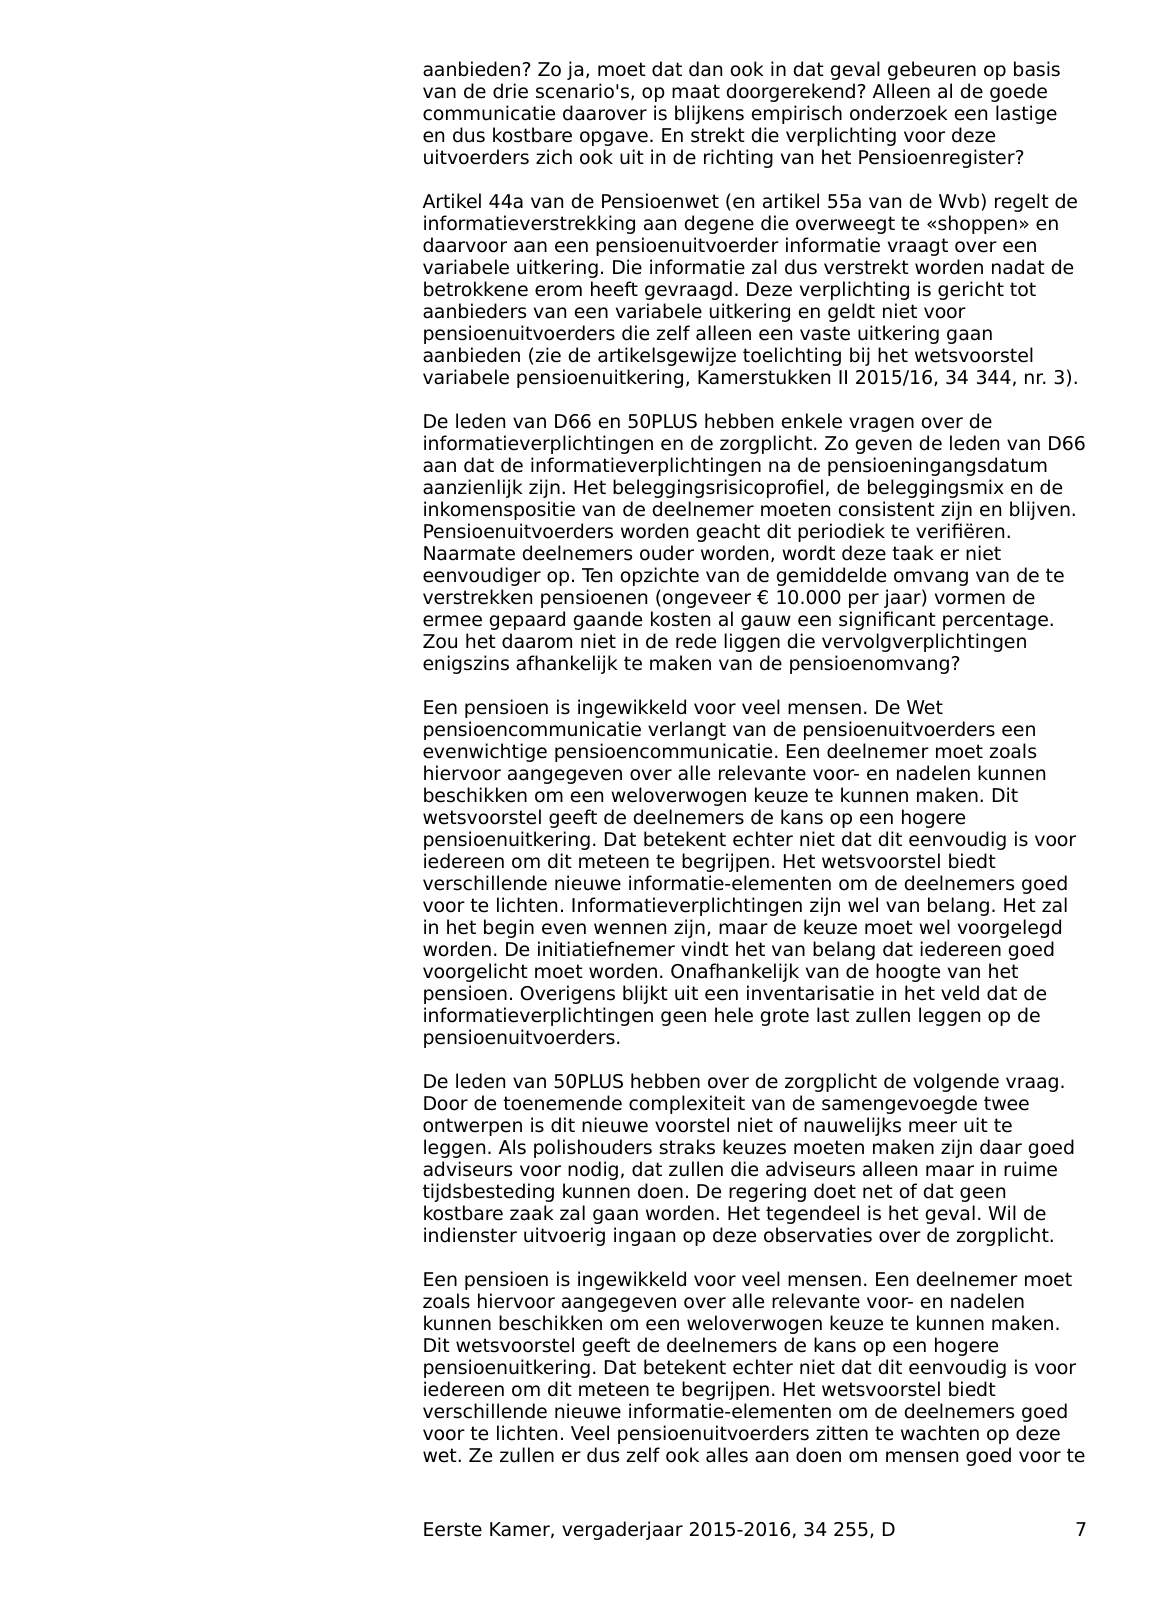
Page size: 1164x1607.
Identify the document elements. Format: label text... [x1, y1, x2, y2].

text Een pensioen is ingewikkeld voor veel mensen. Een deelnemer moet zoals hiervoor aangegeven over alle relevante voor- en nadelen kunnen beschikken om een weloverwogen keuze te kunnen maken. Dit wetsvoorstel geeft de deelnemers de kans op een hogere pensioenuitkering. Dat betekent echter niet dat dit eenvoudig is voor iedereen om dit meteen te begrijpen. Het wetsvoorstel biedt verschillende nieuwe informatie-elementen om de deelnemers goed voor te lichten. Veel pensioenuitvoerders zitten te wachten op deze wet. Ze zullen er dus zelf ook alles aan doen om mensen goed voor te [422, 1269, 1087, 1467]
text De leden van D66 en 50PLUS hebben enkele vragen over de informatieverplichtingen en de zorgplicht. Zo geven de leden van D66 aan dat de informatieverplichtingen na de pensioeningangsdatum aanzienlijk zijn. Het beleggingsrisicoprofiel, de beleggingsmix en de inkomenspositie van de deelnemer moeten consistent zijn en blijven. Pensioenuitvoerders worden geacht dit periodiek te verifiëren. Naarmate deelnemers ouder worden, wordt deze taak er niet eenvoudiger op. Ten opzichte van de gemiddelde omvang van de te verstrekken pensioenen (ongeveer € 10.000 per jaar) vormen de ermee gepaard gaande kosten al gauw een significant percentage. Zou het daarom niet in de rede liggen die vervolgverplichtingen enigszins afhankelijk te maken van de pensioenomvang? [422, 411, 1087, 675]
text aanbieden? Zo ja, moet dat dan ook in dat geval gebeuren op basis van de drie scenario's, op maat doorgerekend? Alleen al de goede communicatie daarover is blijkens empirisch onderzoek een lastige en dus kostbare opgave. En strekt die verplichting voor deze uitvoerders zich ook uit in de richting van het Pensioenregister? [422, 59, 1087, 169]
text De leden van 50PLUS hebben over de zorgplicht de volgende vraag. Door de toenemende complexiteit van de samengevoegde twee ontwerpen is dit nieuwe voorstel niet of nauwelijks meer uit te leggen. Als polishouders straks keuzes moeten maken zijn daar goed adviseurs voor nodig, dat zullen die adviseurs alleen maar in ruime tijdsbesteding kunnen doen. De regering doet net of dat geen kostbare zaak zal gaan worden. Het tegendeel is het geval. Wil de indienster uitvoerig ingaan op deze observaties over de zorgplicht. [422, 1071, 1087, 1247]
text Een pensioen is ingewikkeld voor veel mensen. De Wet pensioencommunicatie verlangt van de pensioenuitvoerders een evenwichtige pensioencommunicatie. Een deelnemer moet zoals hiervoor aangegeven over alle relevante voor- en nadelen kunnen beschikken om een weloverwogen keuze te kunnen maken. Dit wetsvoorstel geeft de deelnemers de kans op een hogere pensioenuitkering. Dat betekent echter niet dat dit eenvoudig is voor iedereen om dit meteen te begrijpen. Het wetsvoorstel biedt verschillende nieuwe informatie-elementen om de deelnemers goed voor te lichten. Informatieverplichtingen zijn wel van belang. Het zal in het begin even wennen zijn, maar de keuze moet wel voorgelegd worden. De initiatiefnemer vindt het van belang dat iedereen goed voorgelicht moet worden. Onafhankelijk van de hoogte van het pensioen. Overigens blijkt uit een inventarisatie in het veld dat de informatieverplichtingen geen hele grote last zullen leggen op de pensioenuitvoerders. [422, 697, 1087, 1049]
text Artikel 44a van de Pensioenwet (en artikel 55a van de Wvb) regelt de informatieverstrekking aan degene die overweegt te «shoppen» en daarvoor aan een pensioenuitvoerder informatie vraagt over een variabele uitkering. Die informatie zal dus verstrekt worden nadat de betrokkene erom heeft gevraagd. Deze verplichting is gericht tot aanbieders van een variabele uitkering en geldt niet voor pensioenuitvoerders die zelf alleen een vaste uitkering gaan aanbieden (zie de artikelsgewijze toelichting bij het wetsvoorstel variabele pensioenuitkering, Kamerstukken II 2015/16, 34 344, nr. 3). [422, 191, 1087, 389]
